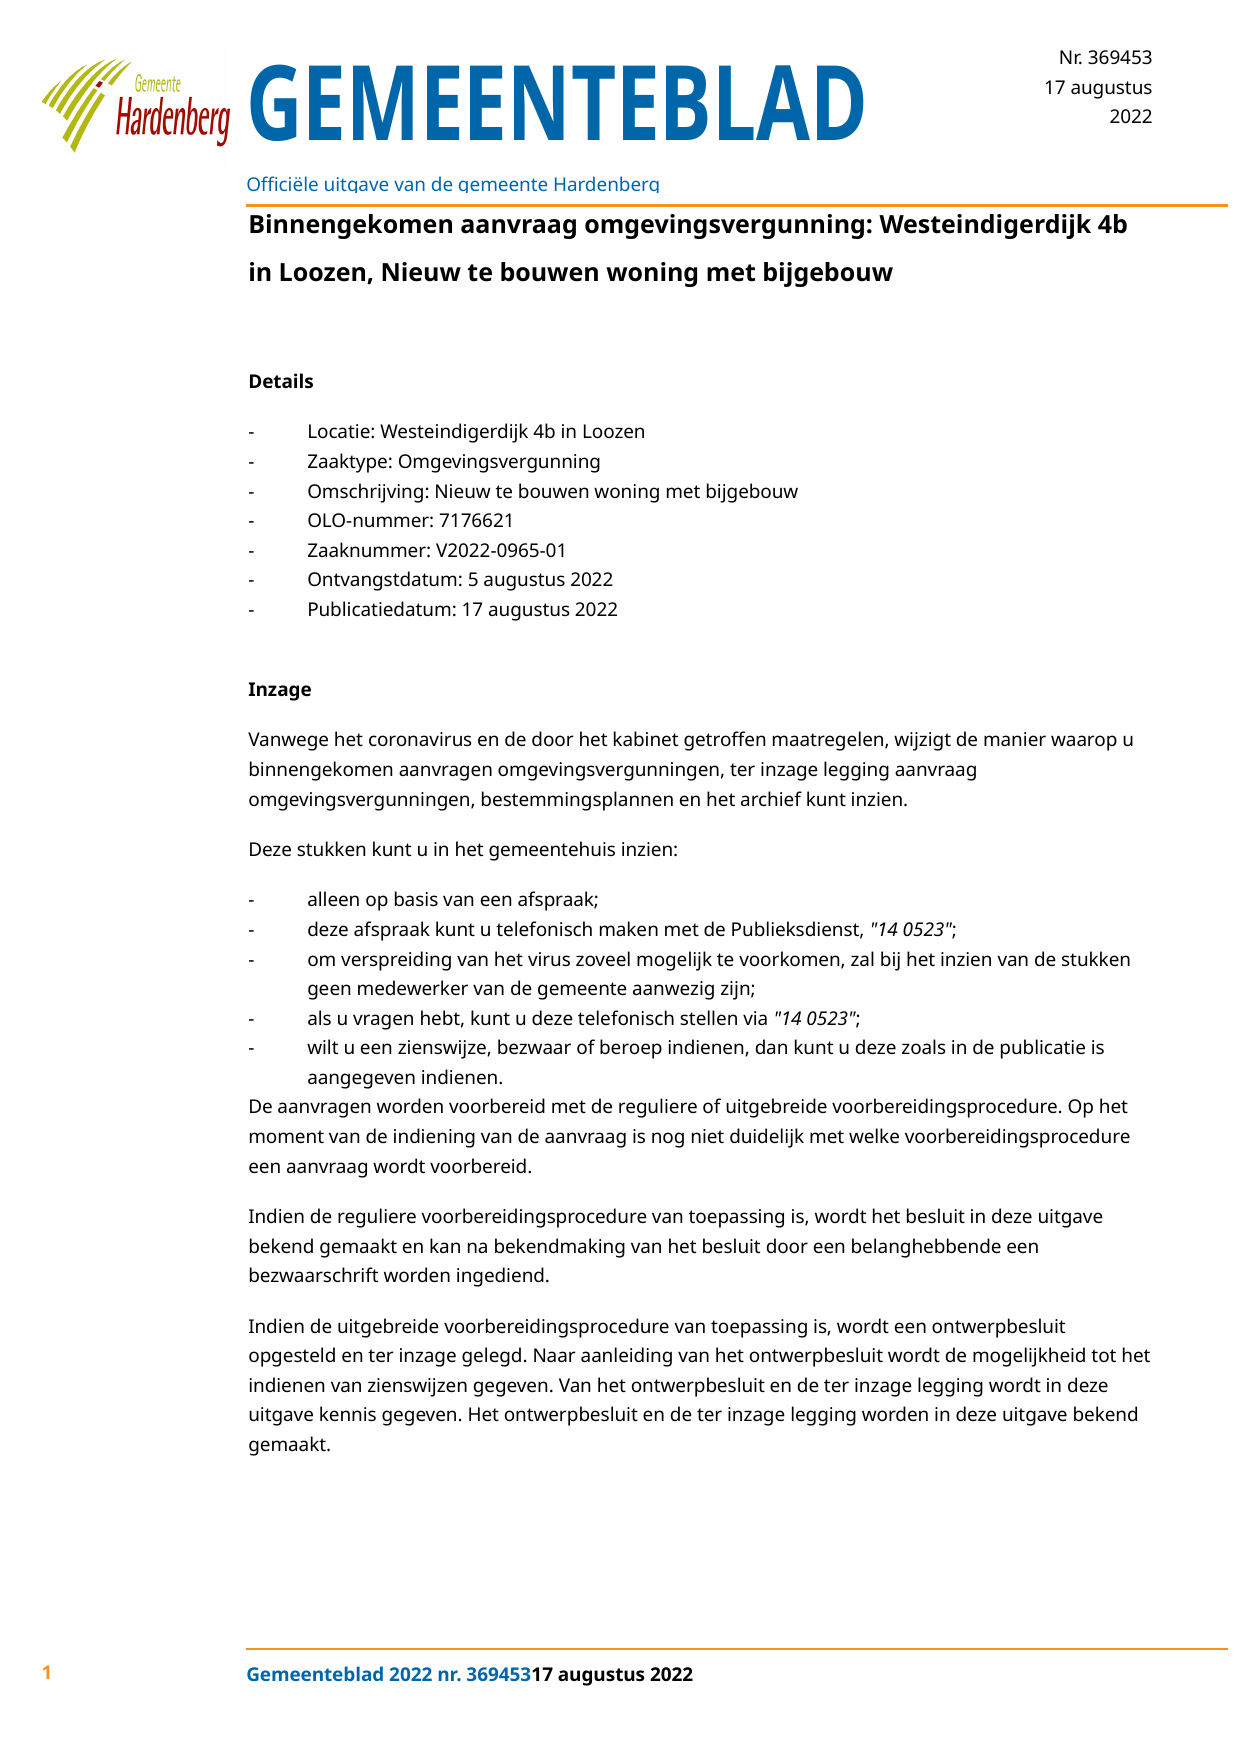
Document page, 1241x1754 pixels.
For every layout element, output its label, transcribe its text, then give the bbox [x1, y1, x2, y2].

list als u vragen hebt, kunt u deze telefonisch stellen via "14 0523"; [248, 1005, 1152, 1031]
list wilt u een zienswijze, bezwaar of beroep indienen, dan kunt u deze zoals in de publicatie is aangegeven indienen. [248, 1034, 1152, 1090]
list om verspreiding van het virus zoveel mogelijk te voorkomen, zal bij het inzien van de stukken geen medewerker van de gemeente aanwezig zijn; [248, 946, 1152, 1001]
text Indien de uitgebreide voorbereidingsprocedure van toepassing is, wordt een ontwerpbesluit opgesteld en ter inzage gelegd. Naar aanleiding van het ontwerpbesluit wordt de mogelijkheid tot het indienen van zienswijzen gegeven. Van het ontwerpbesluit en de ter inzage legging wordt in deze uitgave kennis gegeven. Het ontwerpbesluit en de ter inzage legging worden in deze uitgave bekend gemaakt. [248, 1313, 1152, 1457]
list Locatie: Westeindigerdijk 4b in Loozen [248, 419, 1152, 444]
text Details [248, 368, 1152, 394]
text Binnengekomen aanvraag omgevingsvergunning: Westeindigerdijk 4b in Loozen, Nieuw te bouwen woning met bijgebouw [248, 207, 1152, 288]
text Vanwege het coronavirus en de door het kabinet getroffen maatregelen, wijzigt de manier waarop u binnengekomen aanvragen omgevingsvergunningen, ter inzage legging aanvraag omgevingsvergunningen, bestemmingsplannen en het archief kunt inzien. [248, 727, 1152, 812]
list deze afspraak kunt u telefonisch maken met de Publieksdienst, "14 0523"; [248, 916, 1152, 942]
list alleen op basis van een afspraak; [248, 887, 1152, 912]
list Zaaknummer: V2022-0965-01 [248, 537, 1152, 563]
list Ontvangstdatum: 5 augustus 2022 [248, 567, 1152, 592]
text Inzage [248, 676, 1152, 702]
text De aanvragen worden voorbereid met de reguliere of uitgebreide voorbereidingsprocedure. Op het moment van de indiening van de aanvraag is nog niet duidelijk met welke voorbereidingsprocedure een aanvraag wordt voorbereid. [248, 1094, 1152, 1179]
text Indien de reguliere voorbereidingsprocedure van toepassing is, wordt het besluit in deze uitgave bekend gemaakt en kan na bekendmaking van het besluit door een belanghebbende een bezwaarschrift worden ingediend. [248, 1203, 1152, 1288]
list OLO-nummer: 7176621 [248, 507, 1152, 533]
list Zaaktype: Omgevingsvergunning [248, 448, 1152, 474]
text Deze stukken kunt u in het gemeentehuis inzien: [248, 836, 1152, 862]
picture [41, 47, 231, 172]
list Publicatiedatum: 17 augustus 2022 [248, 596, 1152, 622]
list Omschrijving: Nieuw te bouwen woning met bijgebouw [248, 478, 1152, 504]
